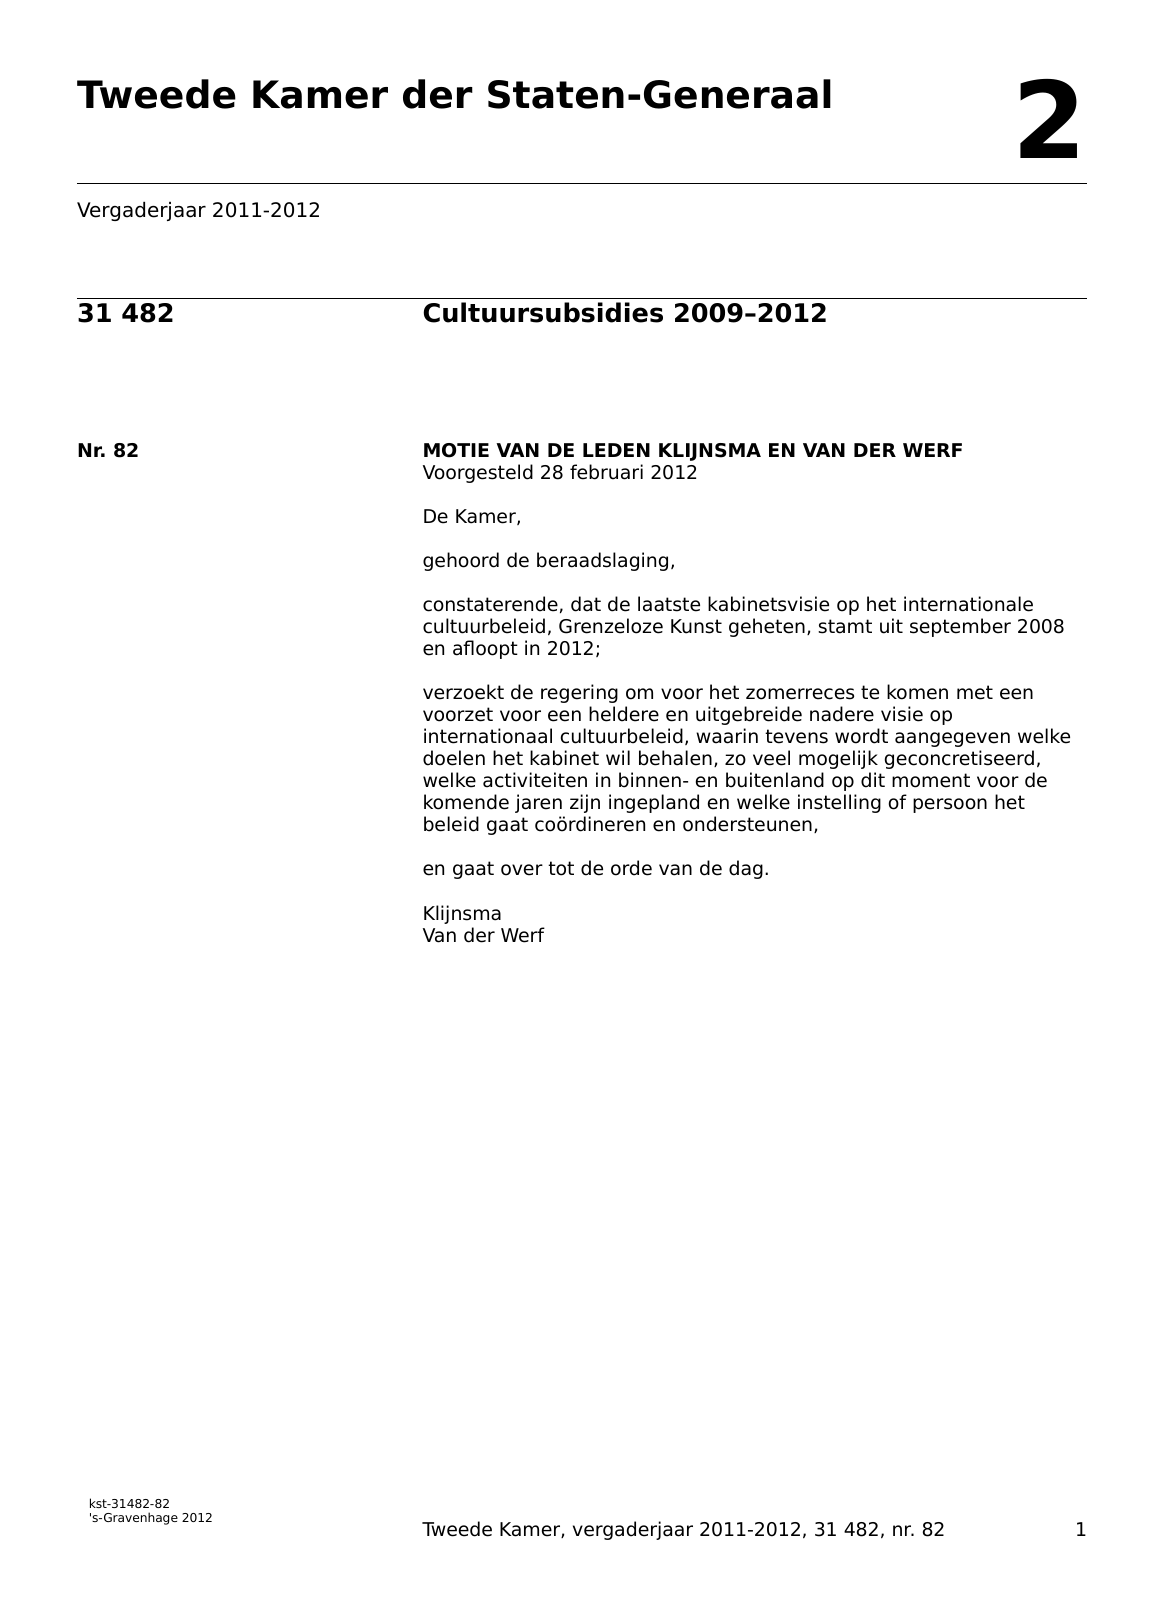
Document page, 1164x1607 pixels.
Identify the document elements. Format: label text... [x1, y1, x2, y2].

text constaterende, dat de laatste kabinetsvisie op het internationale cultuurbeleid, Grenzeloze Kunst geheten, stamt uit september 2008 en afloopt in 2012; [422, 594, 1087, 660]
text gehoord de beraadslaging, [422, 550, 1087, 572]
table_header 2 [886, 59, 1087, 183]
text en gaat over tot de orde van de dag. [422, 858, 1087, 880]
text verzoekt de regering om voor het zomerreces te komen met een voorzet voor een heldere en uitgebreide nadere visie op internationaal cultuurbeleid, waarin tevens wordt aangegeven welke doelen het kabinet wil behalen, zo veel mogelijk geconcretiseerd, welke activiteiten in binnen- en buitenland op dit moment voor de komende jaren zijn ingepland en welke instelling of persoon het beleid gaat coördineren en ondersteunen, [422, 682, 1087, 836]
subtitle 31 482 Cultuursubsidies 2009–2012 [77, 299, 1087, 329]
subtitle Nr. 82 MOTIE VAN DE LEDEN KLIJNSMA EN VAN DER WERF [77, 440, 1087, 462]
table_cell Vergaderjaar 2011-2012 [77, 184, 1087, 298]
text kst-31482-82 [88, 1497, 323, 1511]
text Voorgesteld 28 februari 2012 [422, 462, 1087, 484]
text De Kamer, [422, 506, 1087, 528]
text 's-Gravenhage 2012 [88, 1511, 323, 1525]
text Van der Werf [422, 924, 1087, 946]
table_header Tweede Kamer der Staten-Generaal [77, 59, 886, 183]
text Klijnsma [422, 902, 1087, 924]
